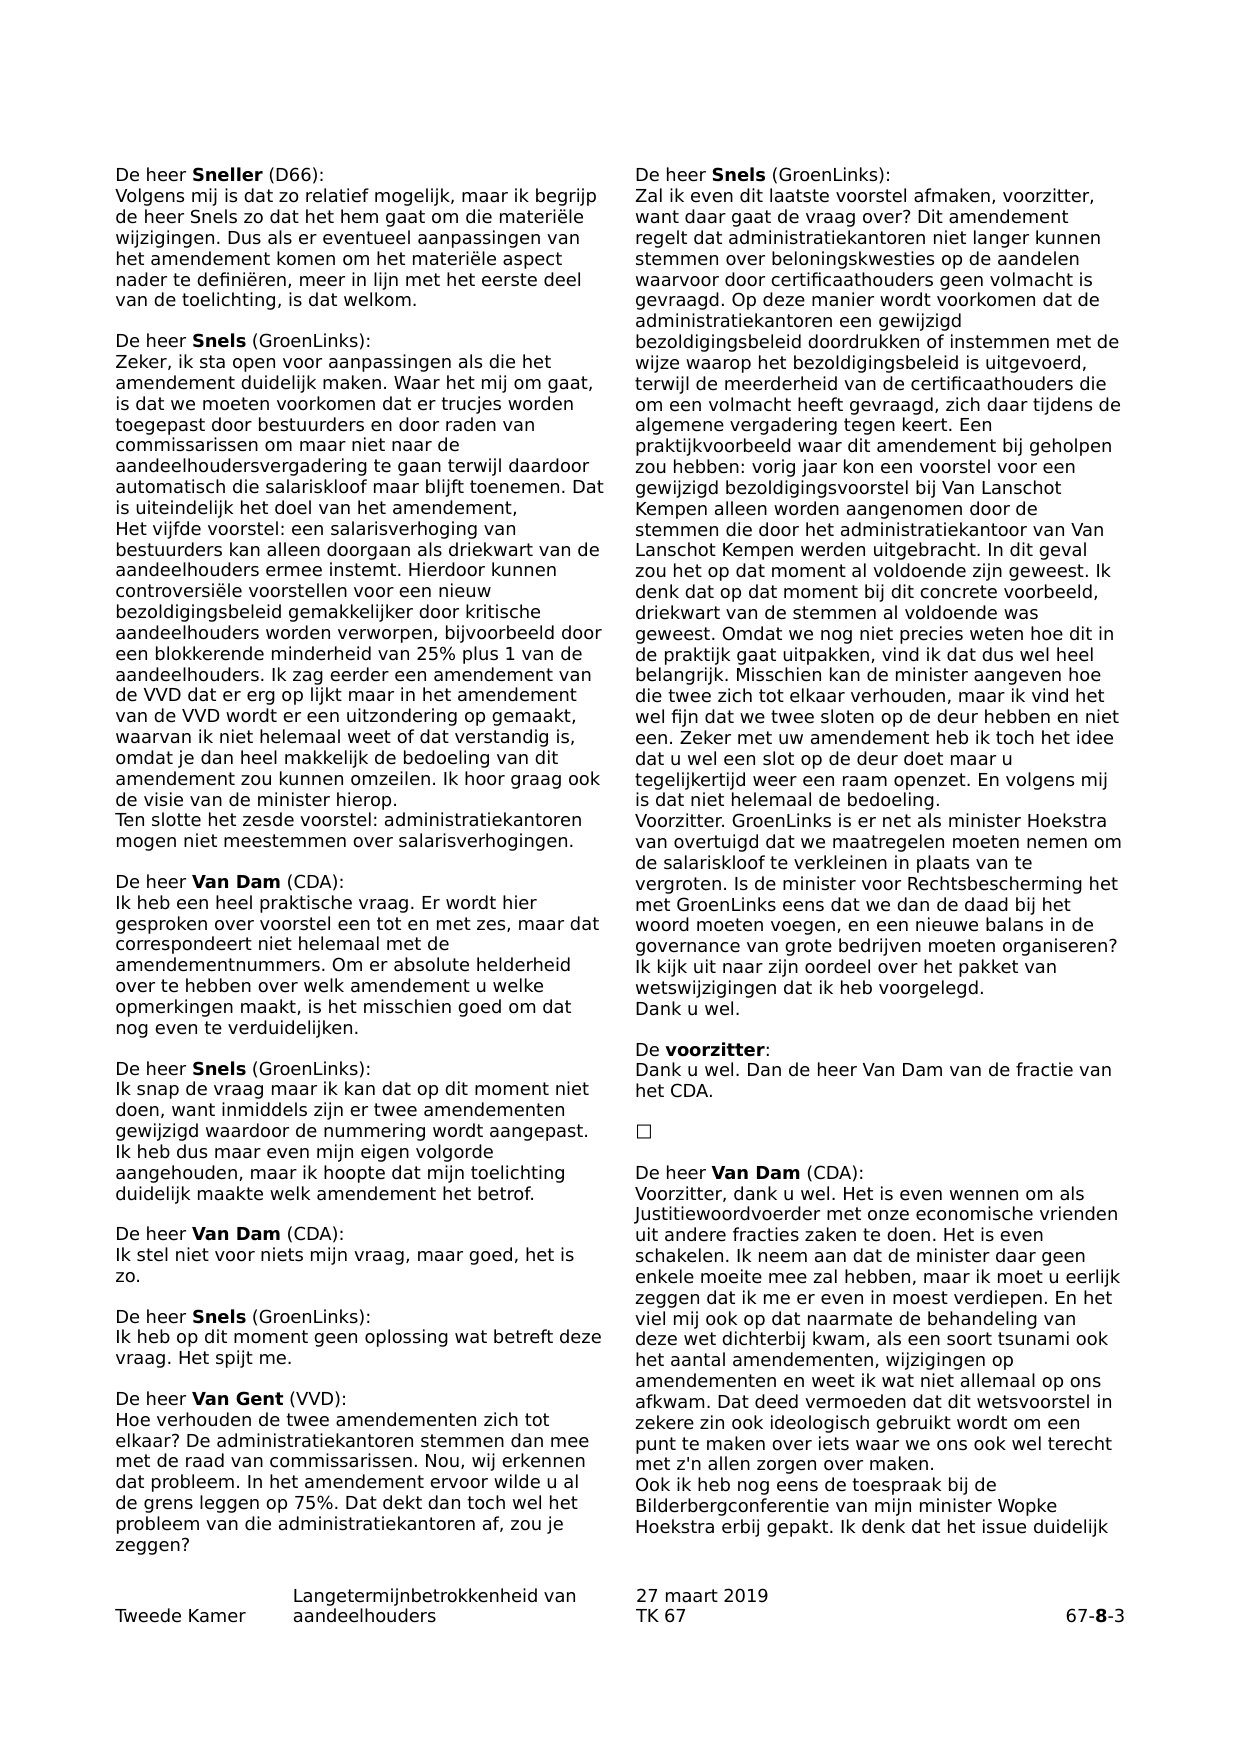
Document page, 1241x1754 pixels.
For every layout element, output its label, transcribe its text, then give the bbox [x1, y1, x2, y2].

text De heer Snels (GroenLinks): [115, 1058, 605, 1079]
text Zal ik even dit laatste voorstel afmaken, voorzitter, want daar gaat de vraag over? Dit amendement regelt dat administratiekantoren niet langer kunnen stemmen over beloningskwesties op de aandelen waarvoor door certificaathouders geen volmacht is gevraagd. Op deze manier wordt voorkomen dat de administratiekantoren een gewijzigd bezoldigingsbeleid doordrukken of instemmen met de wijze waarop het bezoldigingsbeleid is uitgevoerd, terwijl de meerderheid van de certificaathouders die om een volmacht heeft gevraagd, zich daar tijdens de algemene vergadering tegen keert. Een praktijkvoorbeeld waar dit amendement bij geholpen zou hebben: vorig jaar kon een voorstel voor een gewijzigd bezoldigingsvoorstel bij Van Lanschot Kempen alleen worden aangenomen door de stemmen die door het administratiekantoor van Van Lanschot Kempen werden uitgebracht. In dit geval zou het op dat moment al voldoende zijn geweest. Ik denk dat op dat moment bij dit concrete voorbeeld, driekwart van de stemmen al voldoende was geweest. Omdat we nog niet precies weten hoe dit in de praktijk gaat uitpakken, vind ik dat dus wel heel belangrijk. Misschien kan de minister aangeven hoe die twee zich tot elkaar verhouden, maar ik vind het wel fijn dat we twee sloten op de deur hebben en niet een. Zeker met uw amendement heb ik toch het idee dat u wel een slot op de deur doet maar u tegelijkertijd weer een raam openzet. En volgens mij is dat niet helemaal de bedoeling. [635, 186, 1125, 811]
text Ik stel niet voor niets mijn vraag, maar goed, het is zo. [115, 1245, 605, 1286]
text De heer Van Dam (CDA): [115, 872, 605, 892]
text Ik heb op dit moment geen oplossing wat betreft deze vraag. Het spijt me. [115, 1327, 605, 1369]
text De heer Snels (GroenLinks): [115, 331, 605, 352]
text Ik snap de vraag maar ik kan dat op dit moment niet doen, want inmiddels zijn er twee amendementen gewijzigd waardoor de nummering wordt aangepast. Ik heb dus maar even mijn eigen volgorde aangehouden, maar ik hoopte dat mijn toelichting duidelijk maakte welk amendement het betrof. [115, 1079, 605, 1204]
text De heer Sneller (D66): [115, 165, 605, 186]
text De heer Snels (GroenLinks): [635, 165, 1125, 186]
text ⬜ [635, 1122, 1125, 1142]
text De heer Van Dam (CDA): [115, 1224, 605, 1245]
text De heer Van Gent (VVD): [115, 1389, 605, 1409]
text Ik heb een heel praktische vraag. Er wordt hier gesproken over voorstel een tot en met zes, maar dat correspondeert niet helemaal met de amendementnummers. Om er absolute helderheid over te hebben over welk amendement u welke opmerkingen maakt, is het misschien goed om dat nog even te verduidelijken. [115, 892, 605, 1038]
text Dank u wel. Dan de heer Van Dam van de fractie van het CDA. [635, 1060, 1125, 1102]
text Volgens mij is dat zo relatief mogelijk, maar ik begrijp de heer Snels zo dat het hem gaat om die materiële wijzigingen. Dus als er eventueel aanpassingen van het amendement komen om het materiële aspect nader te definiëren, meer in lijn met het eerste deel van de toelichting, is dat welkom. [115, 186, 605, 311]
text De heer Van Dam (CDA): [635, 1162, 1125, 1183]
text Voorzitter, dank u wel. Het is even wennen om als Justitiewoordvoerder met onze economische vrienden uit andere fracties zaken te doen. Het is even schakelen. Ik neem aan dat de minister daar geen enkele moeite mee zal hebben, maar ik moet u eerlijk zeggen dat ik me er even in moest verdiepen. En het viel mij ook op dat naarmate de behandeling van deze wet dichterbij kwam, als een soort tsunami ook het aantal amendementen, wijzigingen op amendementen en weet ik wat niet allemaal op ons afkwam. Dat deed vermoeden dat dit wetsvoorstel in zekere zin ook ideologisch gebruikt wordt om een punt te maken over iets waar we ons ook wel terecht met z'n allen zorgen over maken. [635, 1183, 1125, 1475]
text Ten slotte het zesde voorstel: administratiekantoren mogen niet meestemmen over salarisverhogingen. [115, 810, 605, 852]
text Hoe verhouden de twee amendementen zich tot elkaar? De administratiekantoren stemmen dan mee met de raad van commissarissen. Nou, wij erkennen dat probleem. In het amendement ervoor wilde u al de grens leggen op 75%. Dat dekt dan toch wel het probleem van die administratiekantoren af, zou je zeggen? [115, 1409, 605, 1555]
text De voorzitter: [635, 1039, 1125, 1060]
text Het vijfde voorstel: een salarisverhoging van bestuurders kan alleen doorgaan als driekwart van de aandeelhouders ermee instemt. Hierdoor kunnen controversiële voorstellen voor een nieuw bezoldigingsbeleid gemakkelijker door kritische aandeelhouders worden verworpen, bijvoorbeeld door een blokkerende minderheid van 25% plus 1 van de aandeelhouders. Ik zag eerder een amendement van de VVD dat er erg op lijkt maar in het amendement van de VVD wordt er een uitzondering op gemaakt, waarvan ik niet helemaal weet of dat verstandig is, omdat je dan heel makkelijk de bedoeling van dit amendement zou kunnen omzeilen. Ik hoor graag ook de visie van de minister hierop. [115, 518, 605, 810]
text Dank u wel. [635, 998, 1125, 1019]
text Zeker, ik sta open voor aanpassingen als die het amendement duidelijk maken. Waar het mij om gaat, is dat we moeten voorkomen dat er trucjes worden toegepast door bestuurders en door raden van commissarissen om maar niet naar de aandeelhoudersvergadering te gaan terwijl daardoor automatisch die salariskloof maar blijft toenemen. Dat is uiteindelijk het doel van het amendement, [115, 352, 605, 518]
text Voorzitter. GroenLinks is er net als minister Hoekstra van overtuigd dat we maatregelen moeten nemen om de salariskloof te verkleinen in plaats van te vergroten. Is de minister voor Rechtsbescherming het met GroenLinks eens dat we dan de daad bij het woord moeten voegen, en een nieuwe balans in de governance van grote bedrijven moeten organiseren? Ik kijk uit naar zijn oordeel over het pakket van wetswijzigingen dat ik heb voorgelegd. [635, 811, 1125, 998]
text De heer Snels (GroenLinks): [115, 1306, 605, 1327]
text Ook ik heb nog eens de toespraak bij de Bilderbergconferentie van mijn minister Wopke Hoekstra erbij gepakt. Ik denk dat het issue duidelijk [635, 1475, 1125, 1537]
